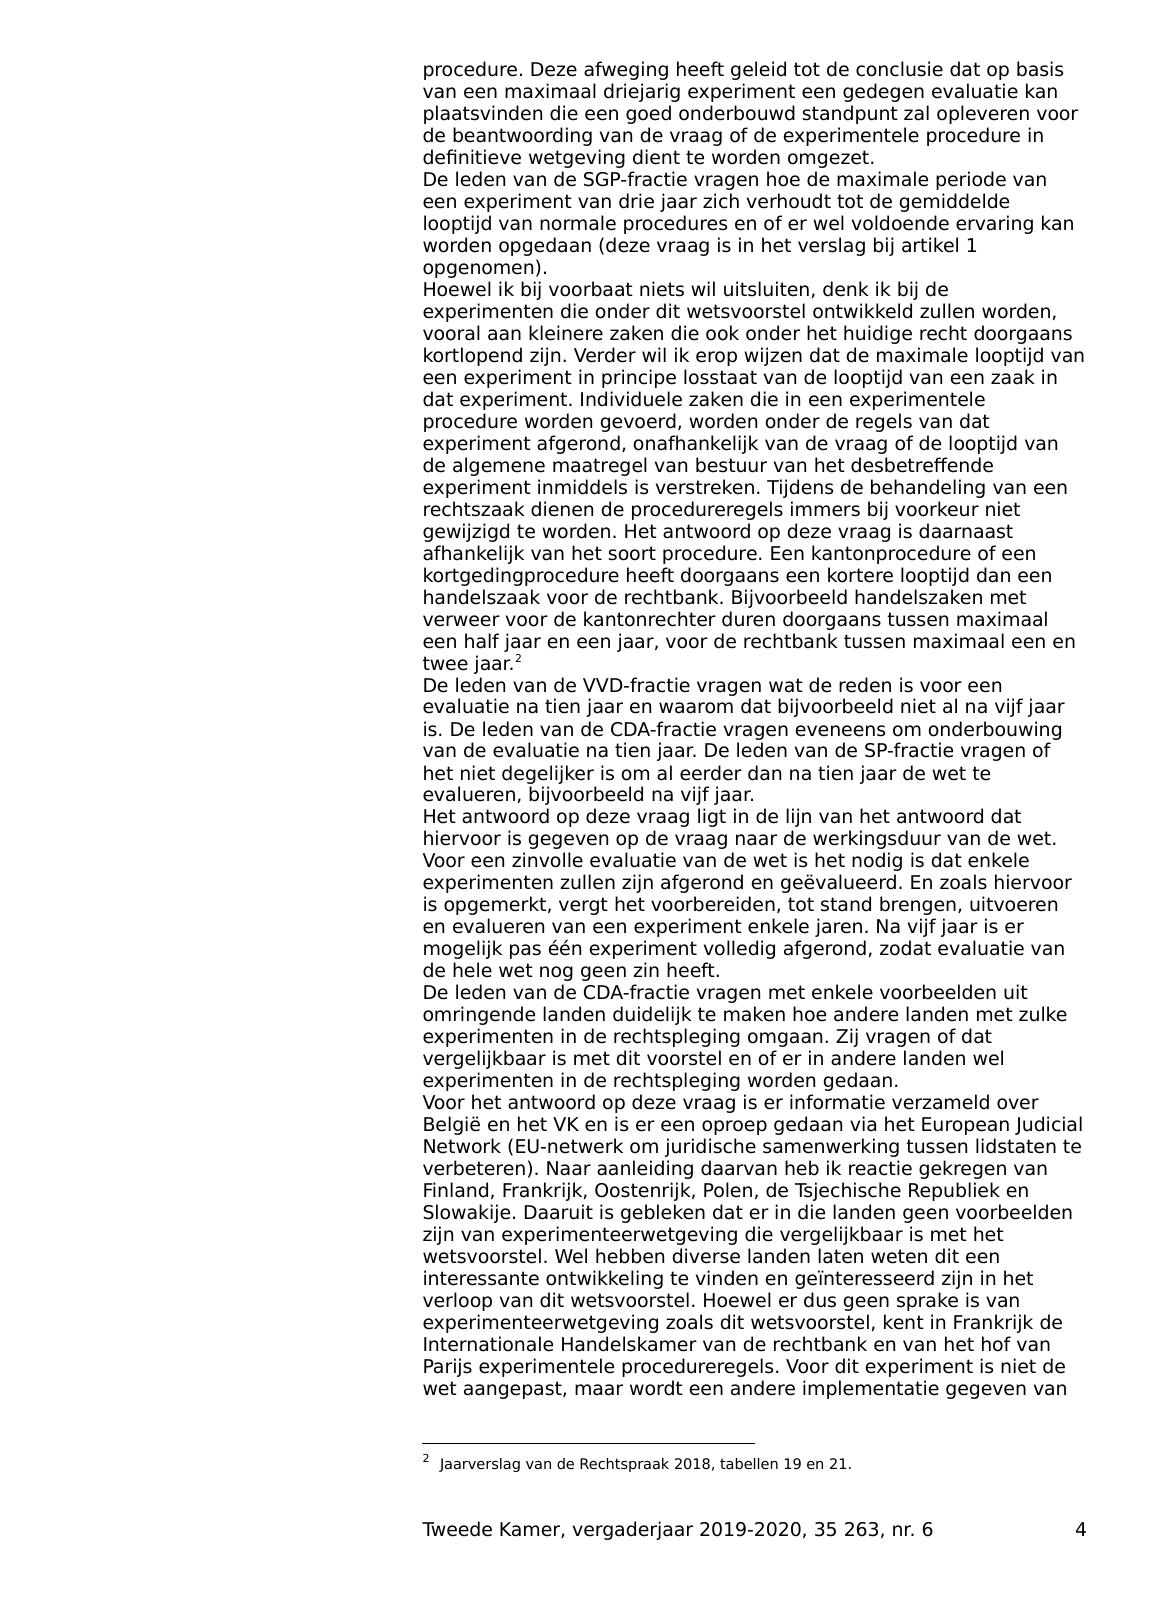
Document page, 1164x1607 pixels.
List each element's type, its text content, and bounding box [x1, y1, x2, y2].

text Jaarverslag van de Rechtspraak 2018, tabellen 19 en 21. [422, 1452, 1087, 1474]
text Hoewel ik bij voorbaat niets wil uitsluiten, denk ik bij de experimenten die onder dit wetsvoorstel ontwikkeld zullen worden, vooral aan kleinere zaken die ook onder het huidige recht doorgaans kortlopend zijn. Verder wil ik erop wijzen dat de maximale looptijd van een experiment in principe losstaat van de looptijd van een zaak in dat experiment. Individuele zaken die in een experimentele procedure worden gevoerd, worden onder de regels van dat experiment afgerond, onafhankelijk van de vraag of de looptijd van de algemene maatregel van bestuur van het desbetreffende experiment inmiddels is verstreken. Tijdens de behandeling van een rechtszaak dienen de procedureregels immers bij voorkeur niet gewijzigd te worden. Het antwoord op deze vraag is daarnaast afhankelijk van het soort procedure. Een kantonprocedure of een kortgedingprocedure heeft doorgaans een kortere looptijd dan een handelszaak voor de rechtbank. Bijvoorbeeld handelszaken met verweer voor de kantonrechter duren doorgaans tussen maximaal een half jaar en een jaar, voor de rechtbank tussen maximaal een en twee jaar. [422, 279, 1087, 674]
text Voor het antwoord op deze vraag is er informatie verzameld over België en het VK en is er een oproep gedaan via het European Judicial Network (EU-netwerk om juridische samenwerking tussen lidstaten te verbeteren). Naar aanleiding daarvan heb ik reactie gekregen van Finland, Frankrijk, Oostenrijk, Polen, de Tsjechische Republiek en Slowakije. Daaruit is gebleken dat er in die landen geen voorbeelden zijn van experimenteerwetgeving die vergelijkbaar is met het wetsvoorstel. Wel hebben diverse landen laten weten dit een interessante ontwikkeling te vinden en geïnteresseerd zijn in het verloop van dit wetsvoorstel. Hoewel er dus geen sprake is van experimenteerwetgeving zoals dit wetsvoorstel, kent in Frankrijk de Internationale Handelskamer van de rechtbank en van het hof van Parijs experimentele procedureregels. Voor dit experiment is niet de wet aangepast, maar wordt een andere implementatie gegeven van [422, 1092, 1087, 1400]
text procedure. Deze afweging heeft geleid tot de conclusie dat op basis van een maximaal driejarig experiment een gedegen evaluatie kan plaatsvinden die een goed onderbouwd standpunt zal opleveren voor de beantwoording van de vraag of de experimentele procedure in definitieve wetgeving dient te worden omgezet. [422, 59, 1087, 169]
text De leden van de VVD-fractie vragen wat de reden is voor een evaluatie na tien jaar en waarom dat bijvoorbeeld niet al na vijf jaar is. De leden van de CDA-fractie vragen eveneens om onderbouwing van de evaluatie na tien jaar. De leden van de SP-fractie vragen of het niet degelijker is om al eerder dan na tien jaar de wet te evalueren, bijvoorbeeld na vijf jaar. [422, 674, 1087, 806]
text De leden van de CDA-fractie vragen met enkele voorbeelden uit omringende landen duidelijk te maken hoe andere landen met zulke experimenten in de rechtspleging omgaan. Zij vragen of dat vergelijkbaar is met dit voorstel en of er in andere landen wel experimenten in de rechtspleging worden gedaan. [422, 982, 1087, 1092]
text De leden van de SGP-fractie vragen hoe de maximale periode van een experiment van drie jaar zich verhoudt tot de gemiddelde looptijd van normale procedures en of er wel voldoende ervaring kan worden opgedaan (deze vraag is in het verslag bij artikel 1 opgenomen). [422, 169, 1087, 279]
text Het antwoord op deze vraag ligt in de lijn van het antwoord dat hiervoor is gegeven op de vraag naar de werkingsduur van de wet. Voor een zinvolle evaluatie van de wet is het nodig is dat enkele experimenten zullen zijn afgerond en geëvalueerd. En zoals hiervoor is opgemerkt, vergt het voorbereiden, tot stand brengen, uitvoeren en evalueren van een experiment enkele jaren. Na vijf jaar is er mogelijk pas één experiment volledig afgerond, zodat evaluatie van de hele wet nog geen zin heeft. [422, 806, 1087, 982]
